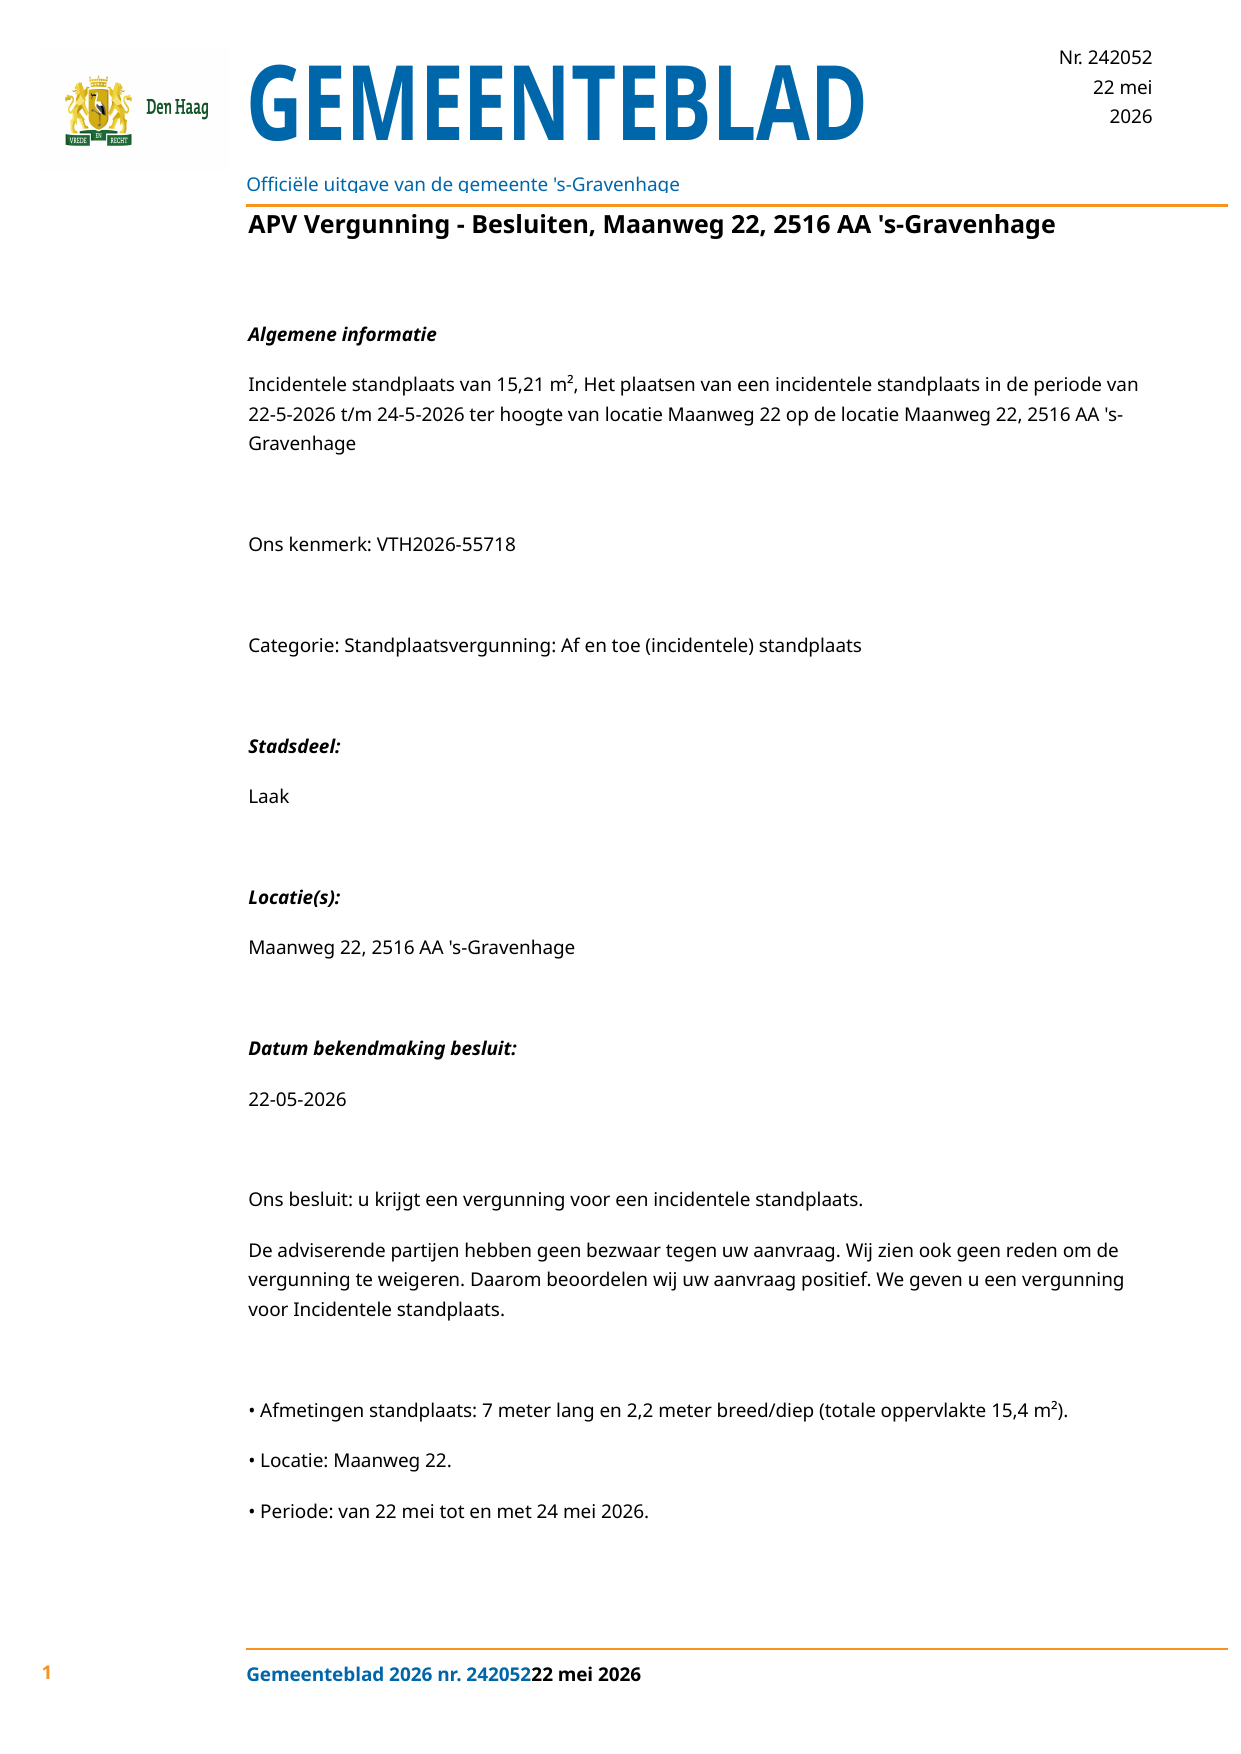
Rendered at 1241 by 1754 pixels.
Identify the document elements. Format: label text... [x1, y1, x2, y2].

text Algemene informatie [248, 321, 1152, 346]
text Maanweg 22, 2516 AA 's-Gravenhage [248, 934, 1152, 960]
text De adviserende partijen hebben geen bezwaar tegen uw aanvraag. Wij zien ook geen reden om de vergunning te weigeren. Daarom beoordelen wij uw aanvraag positief. We geven u een vergunning voor Incidentele standplaats. [248, 1237, 1152, 1322]
text • Periode: van 22 mei tot en met 24 mei 2026. [248, 1498, 1152, 1523]
text Ons kenmerk: VTH2026-55718 [248, 531, 1152, 557]
text Ons besluit: u krijgt een vergunning voor een incidentele standplaats. [248, 1187, 1152, 1212]
text • Afmetingen standplaats: 7 meter lang en 2,2 meter breed/diep (totale oppervlakte 15,4 m²). [248, 1397, 1152, 1423]
text Categorie: Standplaatsvergunning: Af en toe (incidentele) standplaats [248, 632, 1152, 658]
text Datum bekendmaking besluit: [248, 1035, 1152, 1061]
text Stadsdeel: [248, 733, 1152, 758]
picture [41, 47, 231, 172]
text Locatie(s): [248, 884, 1152, 910]
text Laak [248, 783, 1152, 809]
text Incidentele standplaats van 15,21 m², Het plaatsen van een incidentele standplaats in de periode van 22-5-2026 t/m 24-5-2026 ter hoogte van locatie Maanweg 22 op de locatie Maanweg 22, 2516 AA 's-Gravenhage [248, 371, 1152, 456]
text 22-05-2026 [248, 1086, 1152, 1111]
text • Locatie: Maanweg 22. [248, 1447, 1152, 1473]
text APV Vergunning - Besluiten, Maanweg 22, 2516 AA 's-Gravenhage [248, 207, 1152, 241]
